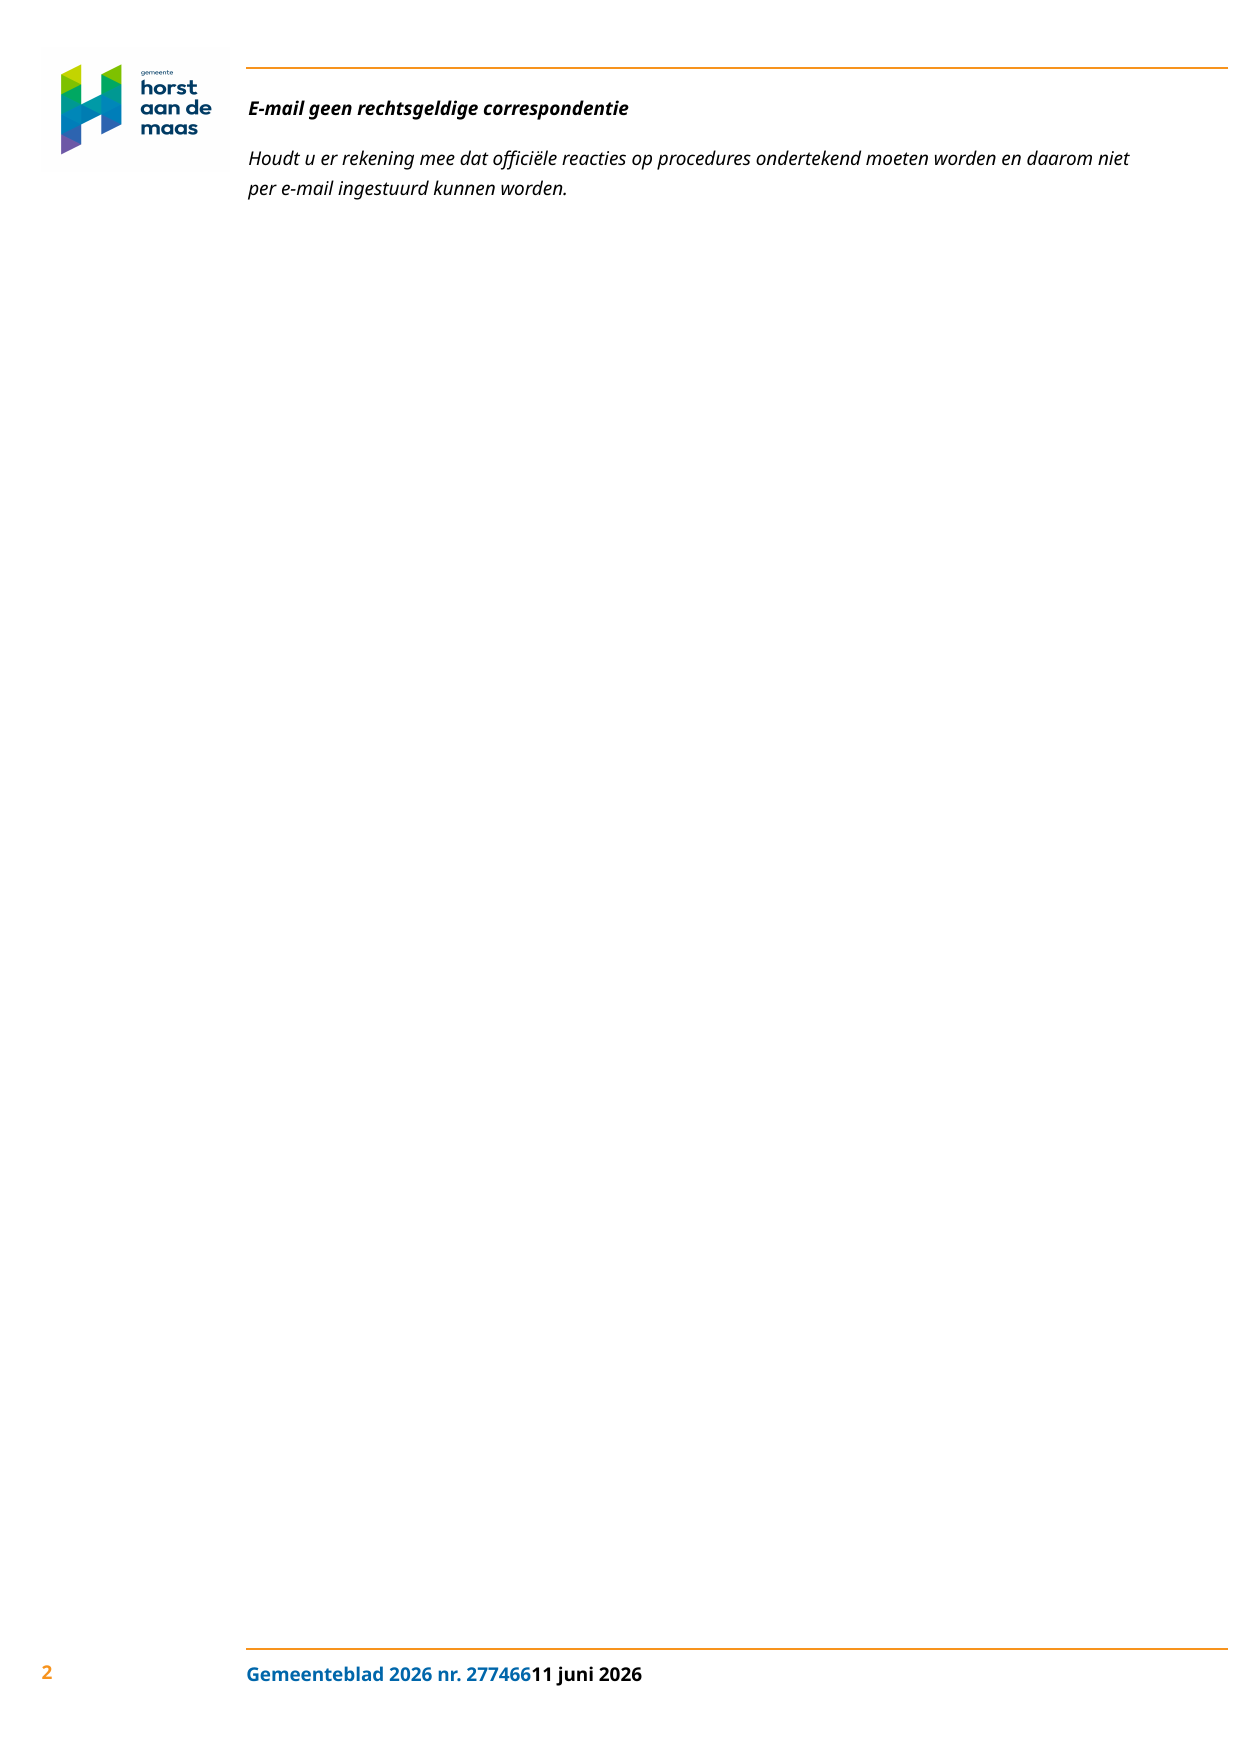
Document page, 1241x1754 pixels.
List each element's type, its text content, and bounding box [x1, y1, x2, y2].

picture [41, 47, 231, 172]
text Houdt u er rekening mee dat officiële reacties op procedures ondertekend moeten worden en daarom niet per e-mail ingestuurd kunnen worden. [248, 145, 1152, 201]
text E-mail geen rechtsgeldige correspondentie [248, 95, 1152, 121]
